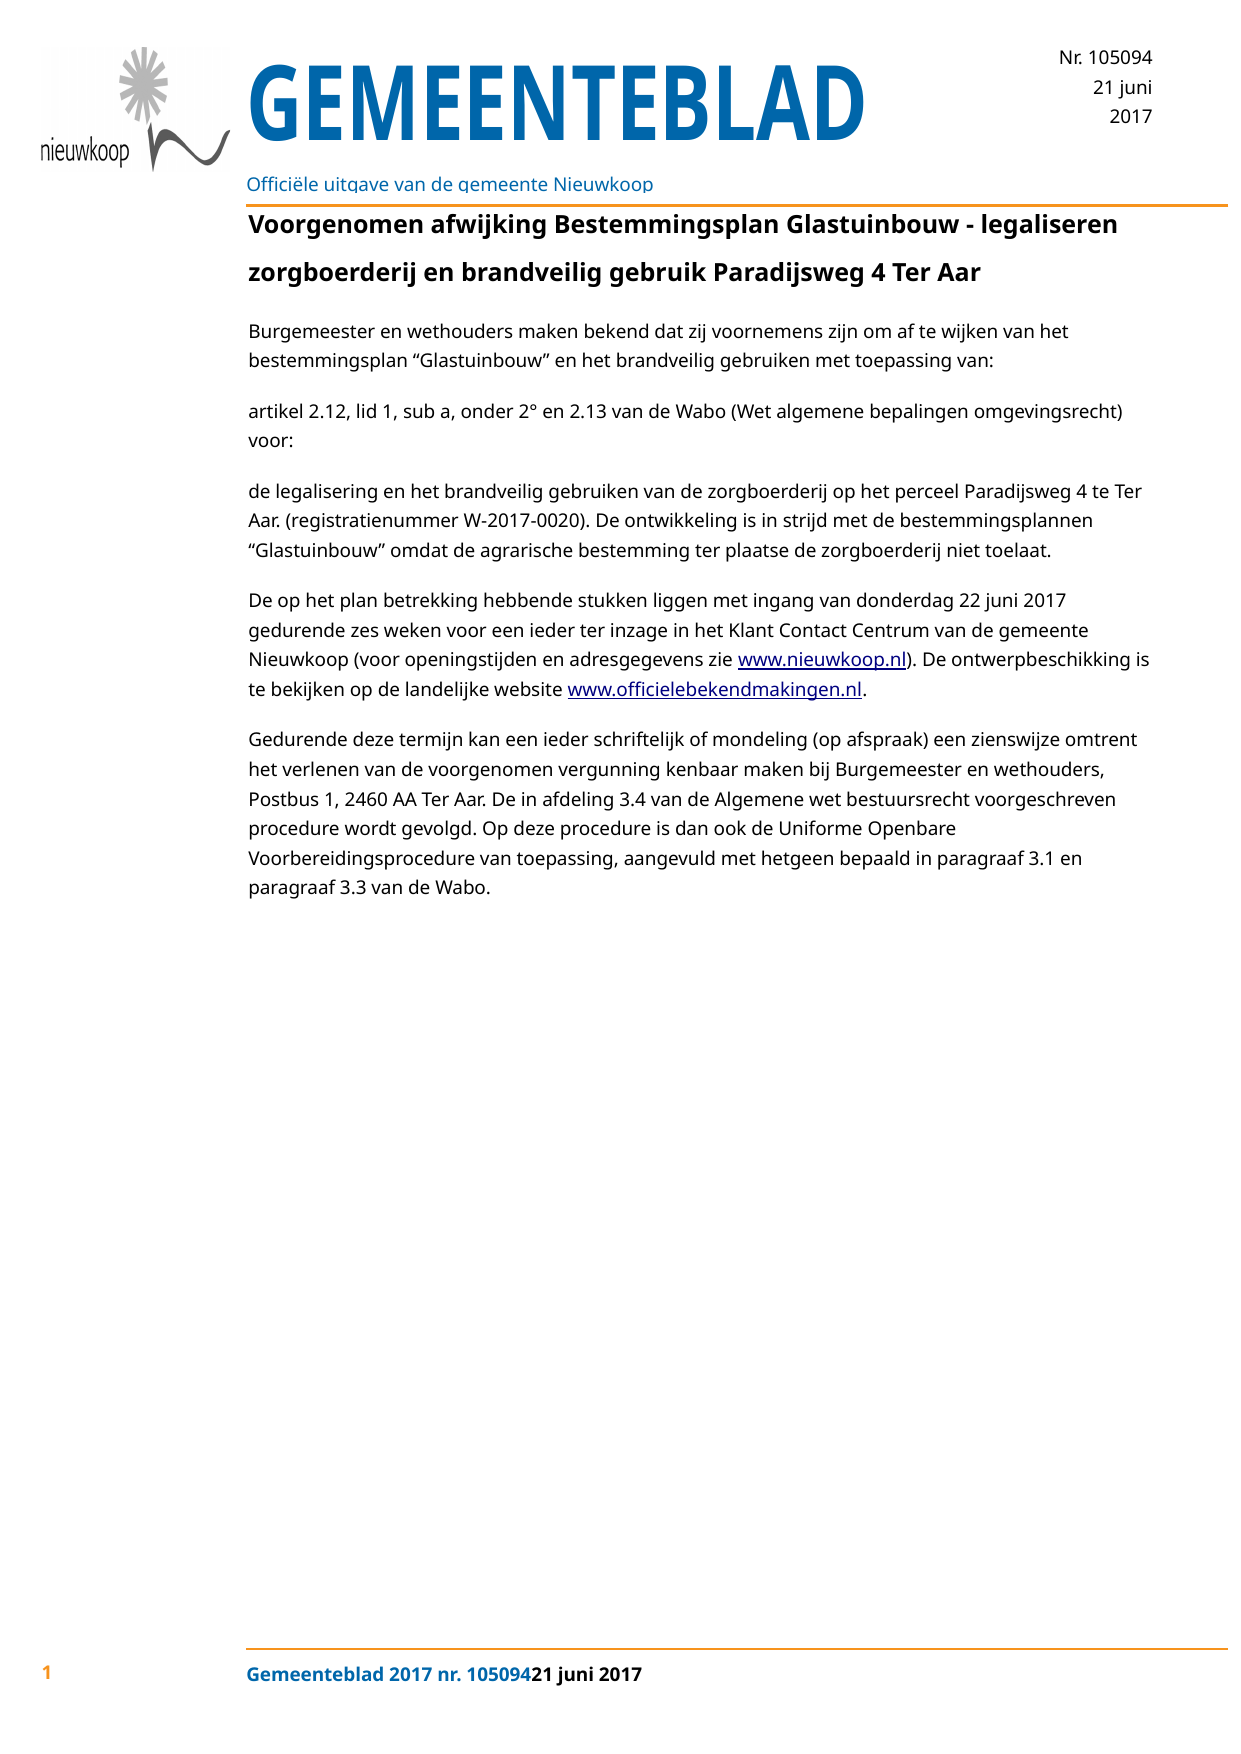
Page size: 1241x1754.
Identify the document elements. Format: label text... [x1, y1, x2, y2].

text Burgemeester en wethouders maken bekend dat zij voornemens zijn om af te wijken van het bestemmingsplan “Glastuinbouw” en het brandveilig gebruiken met toepassing van: [248, 318, 1152, 373]
text Gedurende deze termijn kan een ieder schriftelijk of mondeling (op afspraak) een zienswijze omtrent het verlenen van de voorgenomen vergunning kenbaar maken bij Burgemeester en wethouders, Postbus 1, 2460 AA Ter Aar. De in afdeling 3.4 van de Algemene wet bestuursrecht voorgeschreven procedure wordt gevolgd. Op deze procedure is dan ook de Uniforme Openbare Voorbereidingsprocedure van toepassing, aangevuld met hetgeen bepaald in paragraaf 3.1 en paragraaf 3.3 van de Wabo. [248, 727, 1152, 900]
picture [41, 47, 231, 172]
text artikel 2.12, lid 1, sub a, onder 2° en 2.13 van de Wabo (Wet algemene bepalingen omgevingsrecht) voor: [248, 398, 1152, 453]
text De op het plan betrekking hebbende stukken liggen met ingang van donderdag 22 juni 2017 gedurende zes weken voor een ieder ter inzage in het Klant Contact Centrum van de gemeente Nieuwkoop (voor openingstijden en adresgegevens zie www.nieuwkoop.nl). De ontwerpbeschikking is te bekijken op de landelijke website www.officielebekendmakingen.nl. [248, 587, 1152, 702]
text de legalisering en het brandveilig gebruiken van de zorgboerderij op het perceel Paradijsweg 4 te Ter Aar. (registratienummer W-2017-0020). De ontwikkeling is in strijd met de bestemmingsplannen “Glastuinbouw” omdat de agrarische bestemming ter plaatse de zorgboerderij niet toelaat. [248, 478, 1152, 563]
text Voorgenomen afwijking Bestemmingsplan Glastuinbouw - legaliseren zorgboerderij en brandveilig gebruik Paradijsweg 4 Ter Aar [248, 207, 1152, 288]
